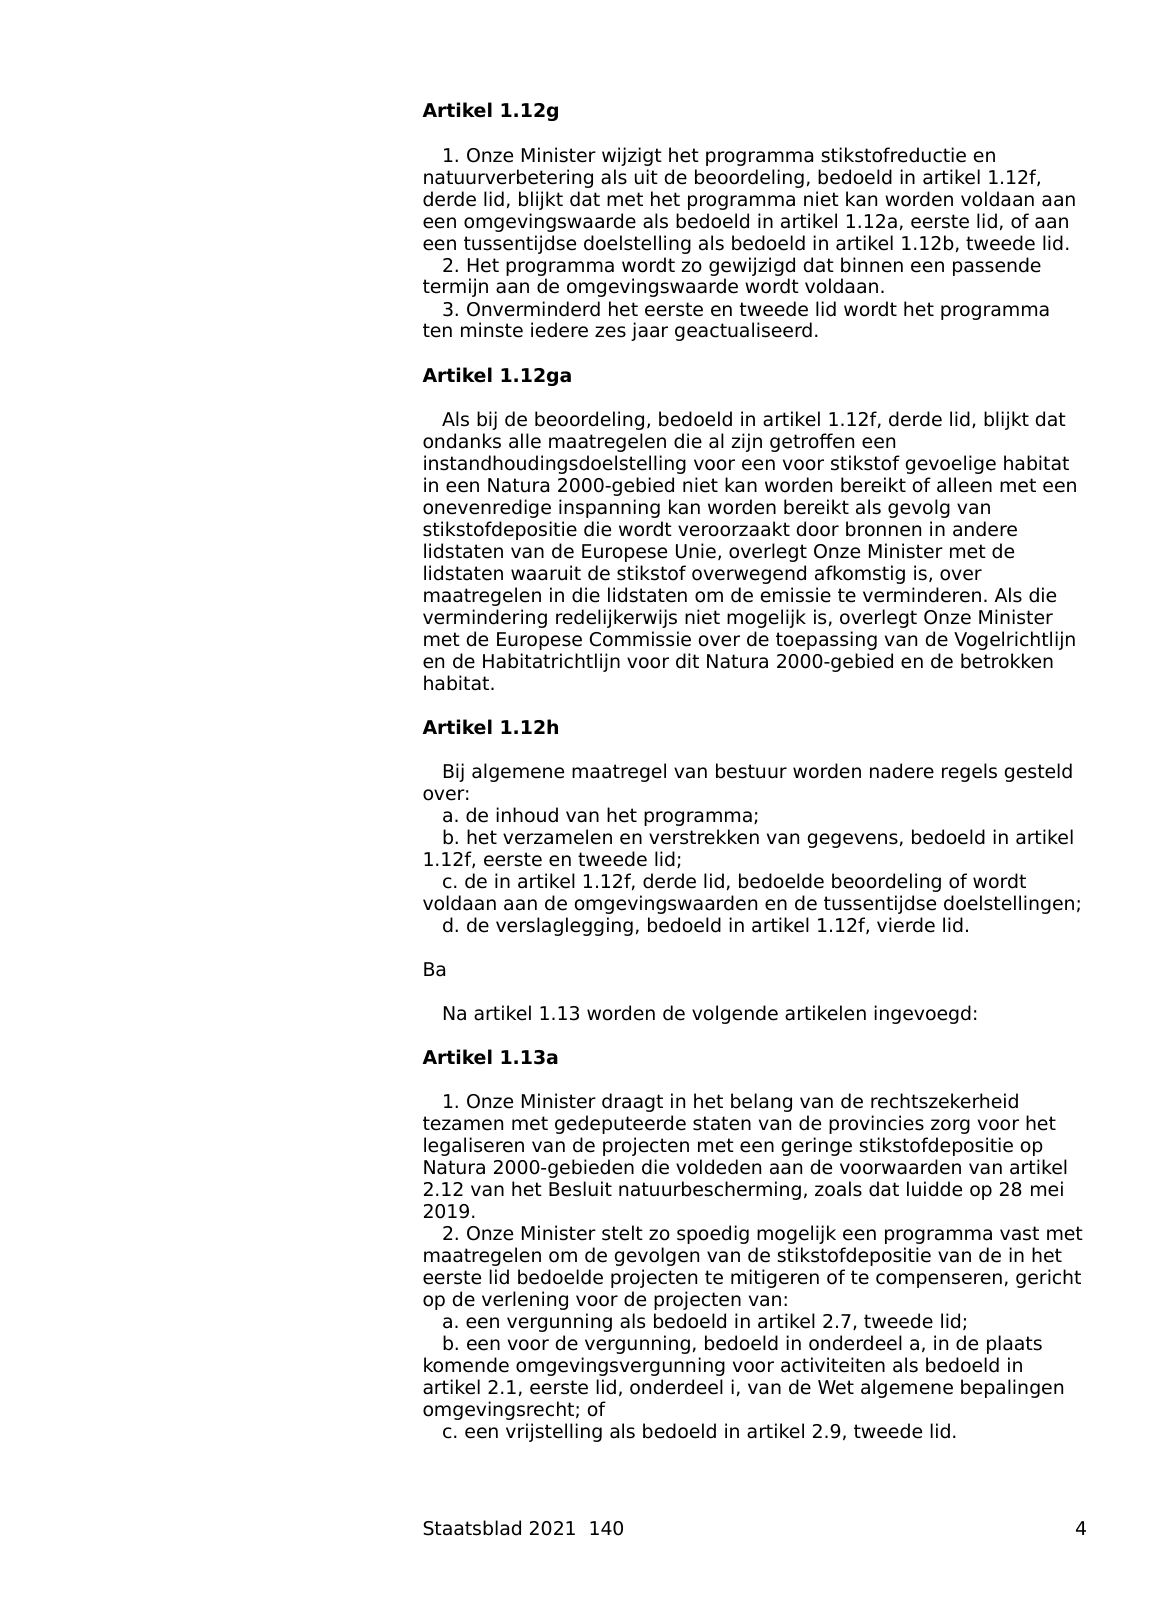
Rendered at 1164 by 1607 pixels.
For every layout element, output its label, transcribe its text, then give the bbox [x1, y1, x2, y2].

text a. de inhoud van het programma; [422, 805, 1087, 827]
text c. een vrijstelling als bedoeld in artikel 2.9, tweede lid. [422, 1421, 1087, 1443]
text a. een vergunning als bedoeld in artikel 2.7, tweede lid; [422, 1311, 1087, 1333]
text b. het verzamelen en verstrekken van gegevens, bedoeld in artikel 1.12f, eerste en tweede lid; [422, 827, 1087, 871]
subtitle Artikel 1.12h [422, 717, 1087, 739]
text Ba [422, 959, 1087, 981]
subtitle Artikel 1.12ga [422, 364, 1087, 387]
subtitle Artikel 1.12g [422, 100, 1087, 122]
text b. een voor de vergunning, bedoeld in onderdeel a, in de plaats komende omgevingsvergunning voor activiteiten als bedoeld in artikel 2.1, eerste lid, onderdeel i, van de Wet algemene bepalingen omgevingsrecht; of [422, 1333, 1087, 1421]
text Bij algemene maatregel van bestuur worden nadere regels gesteld over: [422, 761, 1087, 805]
text 3. Onverminderd het eerste en tweede lid wordt het programma ten minste iedere zes jaar geactualiseerd. [422, 298, 1087, 342]
text 2. Het programma wordt zo gewijzigd dat binnen een passende termijn aan de omgevingswaarde wordt voldaan. [422, 254, 1087, 298]
text 1. Onze Minister draagt in het belang van de rechtszekerheid tezamen met gedeputeerde staten van de provincies zorg voor het legaliseren van de projecten met een geringe stikstofdepositie op Natura 2000-gebieden die voldeden aan de voorwaarden van artikel 2.12 van het Besluit natuurbescherming, zoals dat luidde op 28 mei 2019. [422, 1091, 1087, 1223]
text c. de in artikel 1.12f, derde lid, bedoelde beoordeling of wordt voldaan aan de omgevingswaarden en de tussentijdse doelstellingen; [422, 871, 1087, 915]
text Als bij de beoordeling, bedoeld in artikel 1.12f, derde lid, blijkt dat ondanks alle maatregelen die al zijn getroffen een instandhoudingsdoelstelling voor een voor stikstof gevoelige habitat in een Natura 2000-gebied niet kan worden bereikt of alleen met een onevenredige inspanning kan worden bereikt als gevolg van stikstofdepositie die wordt veroorzaakt door bronnen in andere lidstaten van de Europese Unie, overlegt Onze Minister met de lidstaten waaruit de stikstof overwegend afkomstig is, over maatregelen in die lidstaten om de emissie te verminderen. Als die vermindering redelijkerwijs niet mogelijk is, overlegt Onze Minister met de Europese Commissie over de toepassing van de Vogelrichtlijn en de Habitatrichtlijn voor dit Natura 2000-gebied en de betrokken habitat. [422, 409, 1087, 694]
text 2. Onze Minister stelt zo spoedig mogelijk een programma vast met maatregelen om de gevolgen van de stikstofdepositie van de in het eerste lid bedoelde projecten te mitigeren of te compenseren, gericht op de verlening voor de projecten van: [422, 1223, 1087, 1311]
text d. de verslaglegging, bedoeld in artikel 1.12f, vierde lid. [422, 915, 1087, 937]
text Na artikel 1.13 worden de volgende artikelen ingevoegd: [422, 1003, 1087, 1025]
text 1. Onze Minister wijzigt het programma stikstofreductie en natuurverbetering als uit de beoordeling, bedoeld in artikel 1.12f, derde lid, blijkt dat met het programma niet kan worden voldaan aan een omgevingswaarde als bedoeld in artikel 1.12a, eerste lid, of aan een tussentijdse doelstelling als bedoeld in artikel 1.12b, tweede lid. [422, 144, 1087, 254]
subtitle Artikel 1.13a [422, 1047, 1087, 1069]
